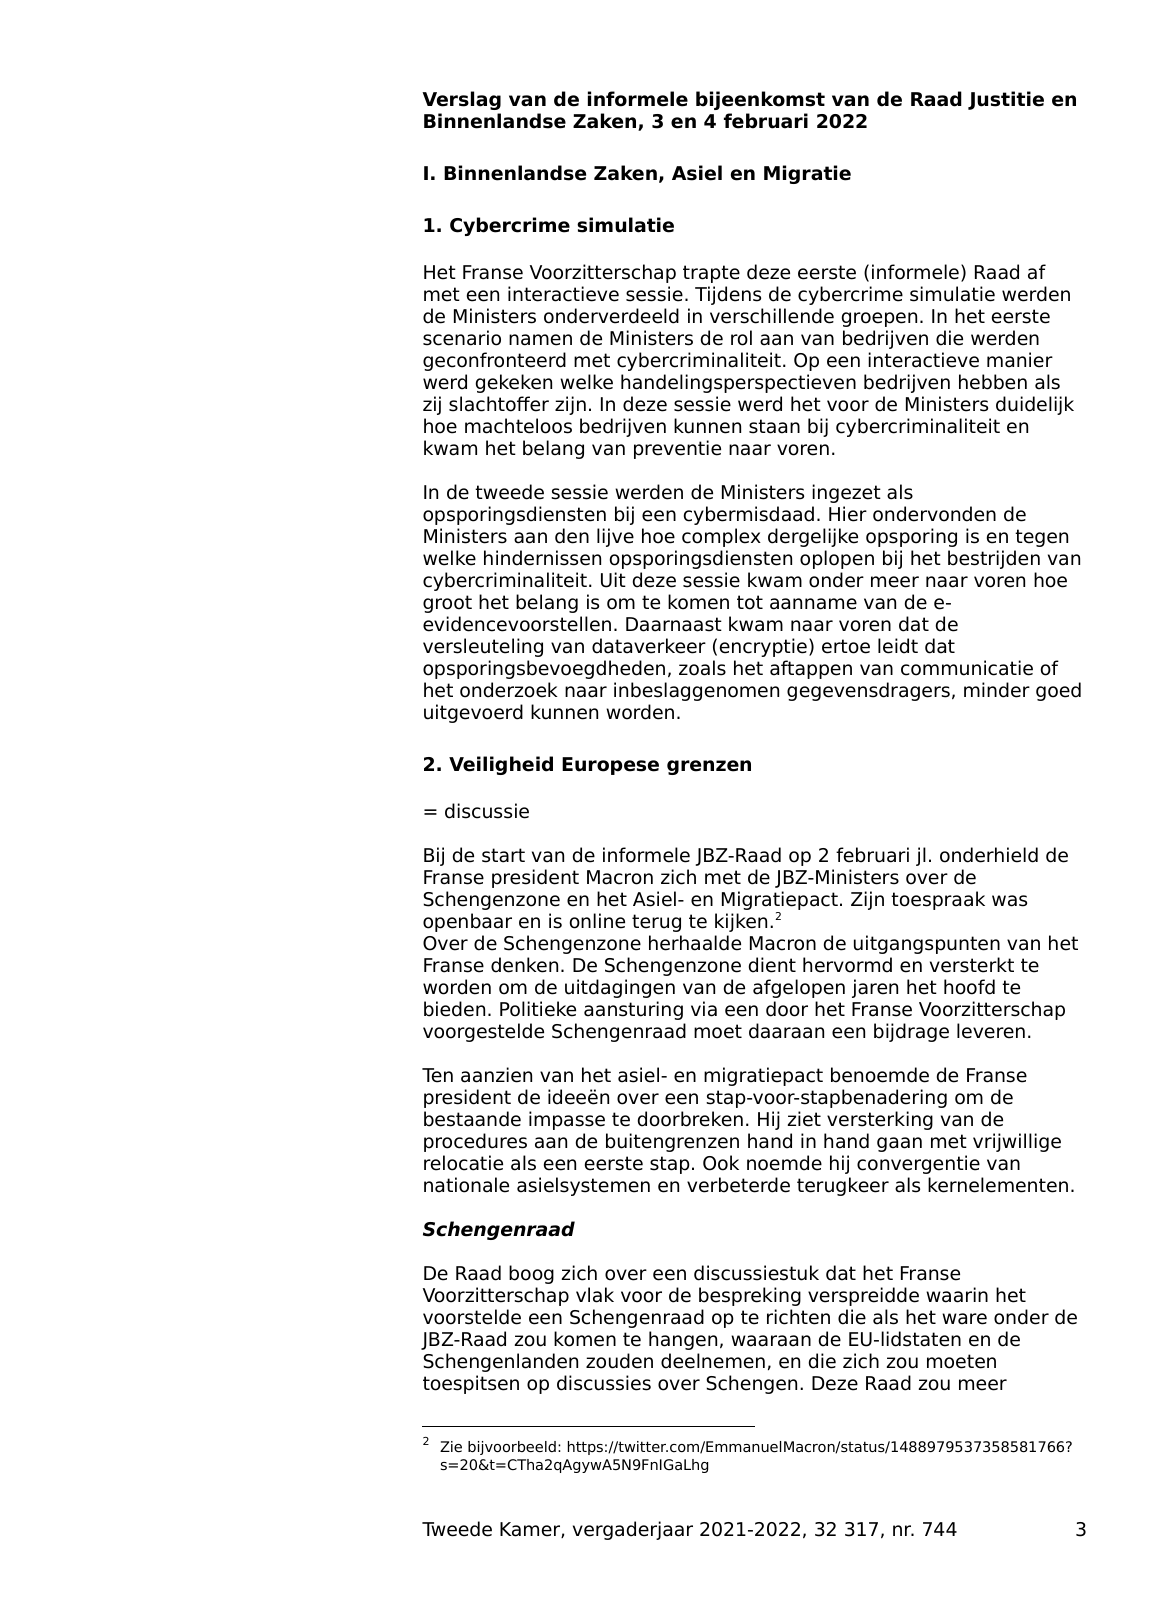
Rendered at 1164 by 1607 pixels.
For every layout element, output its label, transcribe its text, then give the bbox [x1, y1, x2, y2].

text In de tweede sessie werden de Ministers ingezet als opsporingsdiensten bij een cybermisdaad. Hier ondervonden de Ministers aan den lijve hoe complex dergelijke opsporing is en tegen welke hindernissen opsporingsdiensten oplopen bij het bestrijden van cybercriminaliteit. Uit deze sessie kwam onder meer naar voren hoe groot het belang is om te komen tot aanname van de e-evidencevoorstellen. Daarnaast kwam naar voren dat de versleuteling van dataverkeer (encryptie) ertoe leidt dat opsporingsbevoegdheden, zoals het aftappen van communicatie of het onderzoek naar inbeslaggenomen gegevensdragers, minder goed uitgevoerd kunnen worden. [422, 482, 1087, 724]
text Over de Schengenzone herhaalde Macron de uitgangspunten van het Franse denken. De Schengenzone dient hervormd en versterkt te worden om de uitdagingen van de afgelopen jaren het hoofd te bieden. Politieke aansturing via een door het Franse Voorzitterschap voorgestelde Schengenraad moet daaraan een bijdrage leveren. [422, 933, 1087, 1043]
text = discussie [422, 801, 1087, 823]
text Bij de start van de informele JBZ-Raad op 2 februari jl. onderhield de Franse president Macron zich met de JBZ-Ministers over de Schengenzone en het Asiel- en Migratiepact. Zijn toespraak was openbaar en is online terug te kijken. [422, 845, 1087, 933]
text De Raad boog zich over een discussiestuk dat het Franse Voorzitterschap vlak voor de bespreking verspreidde waarin het voorstelde een Schengenraad op te richten die als het ware onder de JBZ-Raad zou komen te hangen, waaraan de EU-lidstaten en de Schengenlanden zouden deelnemen, en die zich zou moeten toespitsen op discussies over Schengen. Deze Raad zou meer [422, 1263, 1087, 1395]
subtitle Schengenraad [422, 1219, 1087, 1241]
text Ten aanzien van het asiel- en migratiepact benoemde de Franse president de ideeën over een stap-voor-stapbenadering om de bestaande impasse te doorbreken. Hij ziet versterking van de procedures aan de buitengrenzen hand in hand gaan met vrijwillige relocatie als een eerste stap. Ook noemde hij convergentie van nationale asielsystemen en verbeterde terugkeer als kernelementen. [422, 1065, 1087, 1197]
subtitle I. Binnenlandse Zaken, Asiel en Migratie [422, 163, 1087, 185]
subtitle 2. Veiligheid Europese grenzen [422, 754, 1087, 776]
text Het Franse Voorzitterschap trapte deze eerste (informele) Raad af met een interactieve sessie. Tijdens de cybercrime simulatie werden de Ministers onderverdeeld in verschillende groepen. In het eerste scenario namen de Ministers de rol aan van bedrijven die werden geconfronteerd met cybercriminaliteit. Op een interactieve manier werd gekeken welke handelingsperspectieven bedrijven hebben als zij slachtoffer zijn. In deze sessie werd het voor de Ministers duidelijk hoe machteloos bedrijven kunnen staan bij cybercriminaliteit en kwam het belang van preventie naar voren. [422, 262, 1087, 460]
subtitle Verslag van de informele bijeenkomst van de Raad Justitie en Binnenlandse Zaken, 3 en 4 februari 2022 [422, 89, 1087, 133]
text Zie bijvoorbeeld: https://twitter.com/EmmanuelMacron/status/1488979537358581766?s=20&t=CTha2qAgywA5N9FnIGaLhg [422, 1435, 1087, 1474]
subtitle 1. Cybercrime simulatie [422, 215, 1087, 237]
